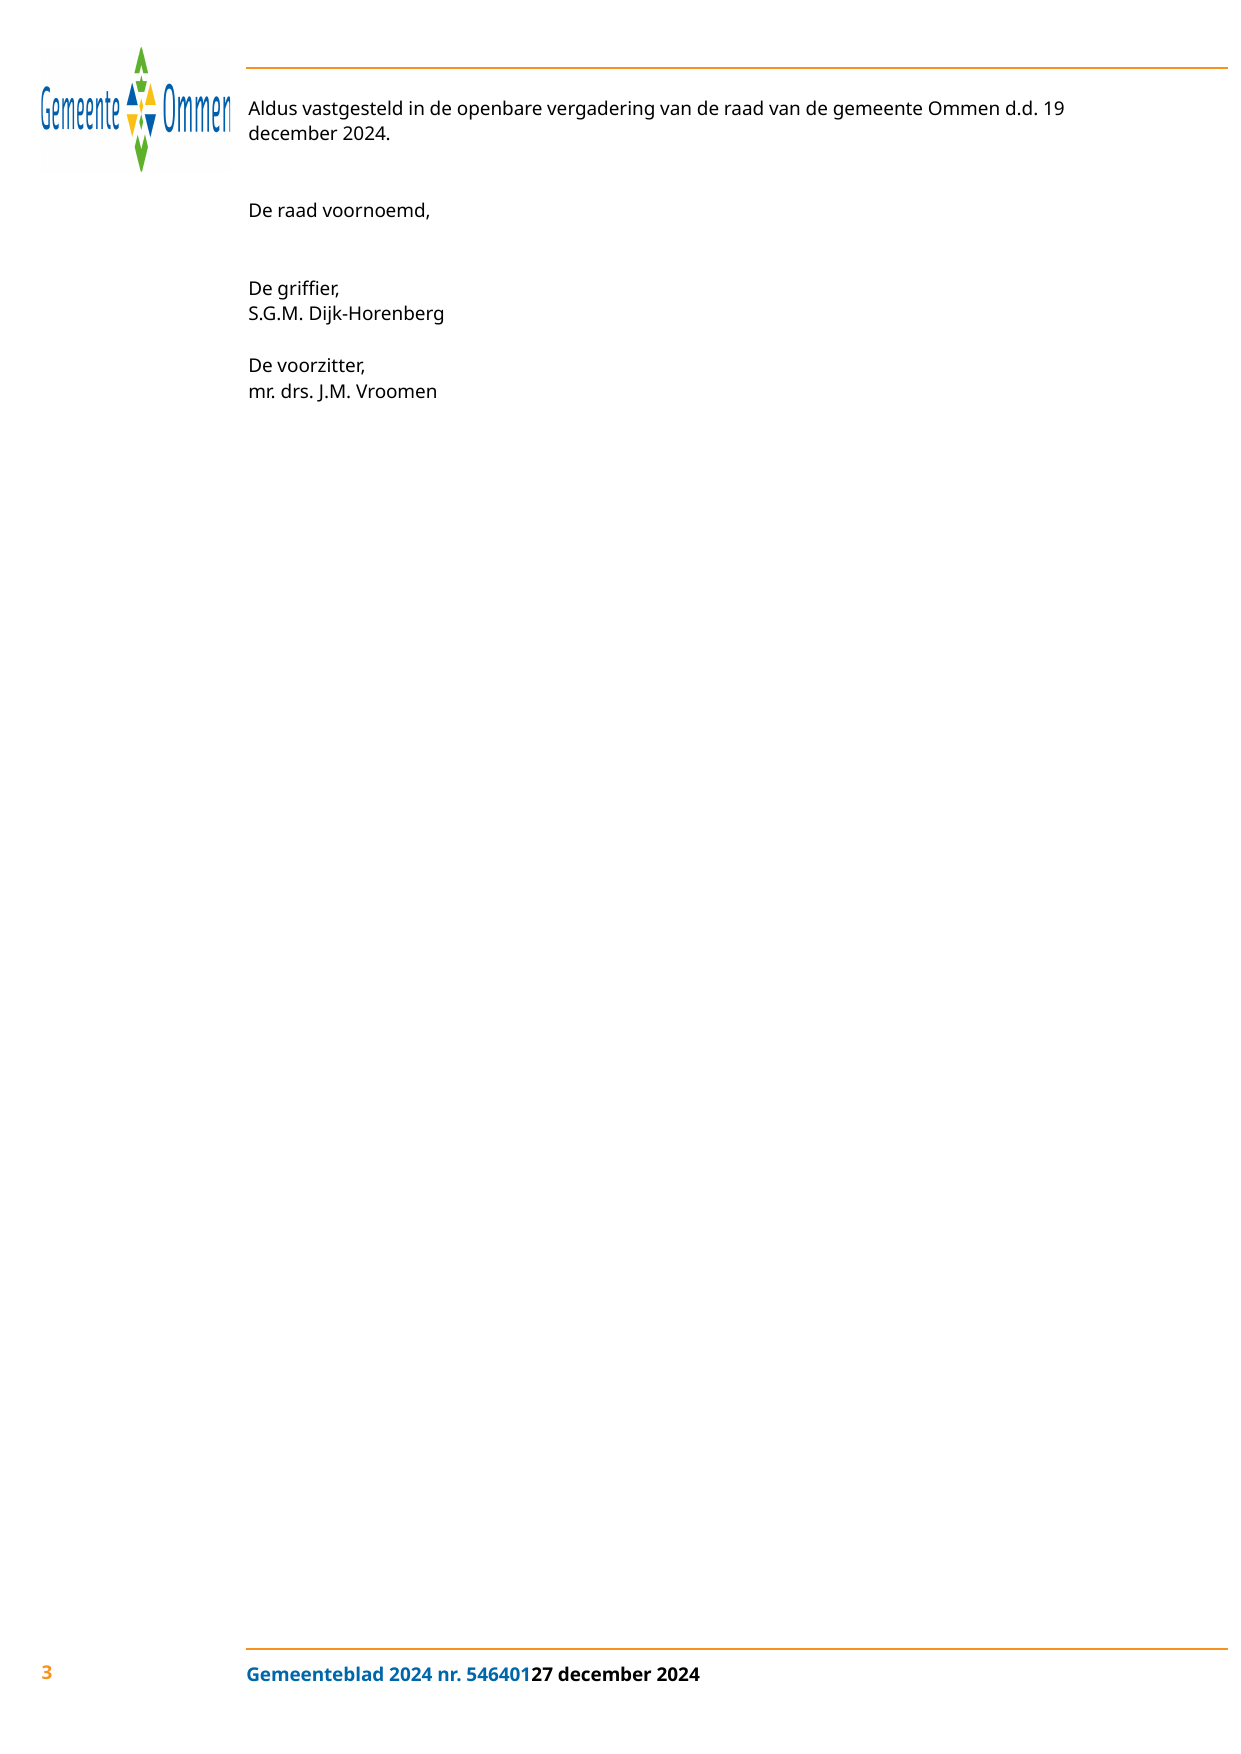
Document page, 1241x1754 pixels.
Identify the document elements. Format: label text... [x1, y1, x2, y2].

text De raad voornoemd, [248, 198, 1152, 223]
text Aldus vastgesteld in de openbare vergadering van de raad van de gemeente Ommen d.d. 19 december 2024. [248, 95, 1152, 146]
text S.G.M. Dijk-Horenberg [248, 301, 1152, 326]
text De voorzitter, [248, 352, 1152, 378]
text mr. drs. J.M. Vroomen [248, 378, 1152, 403]
picture [41, 47, 231, 172]
text De griffier, [248, 275, 1152, 301]
